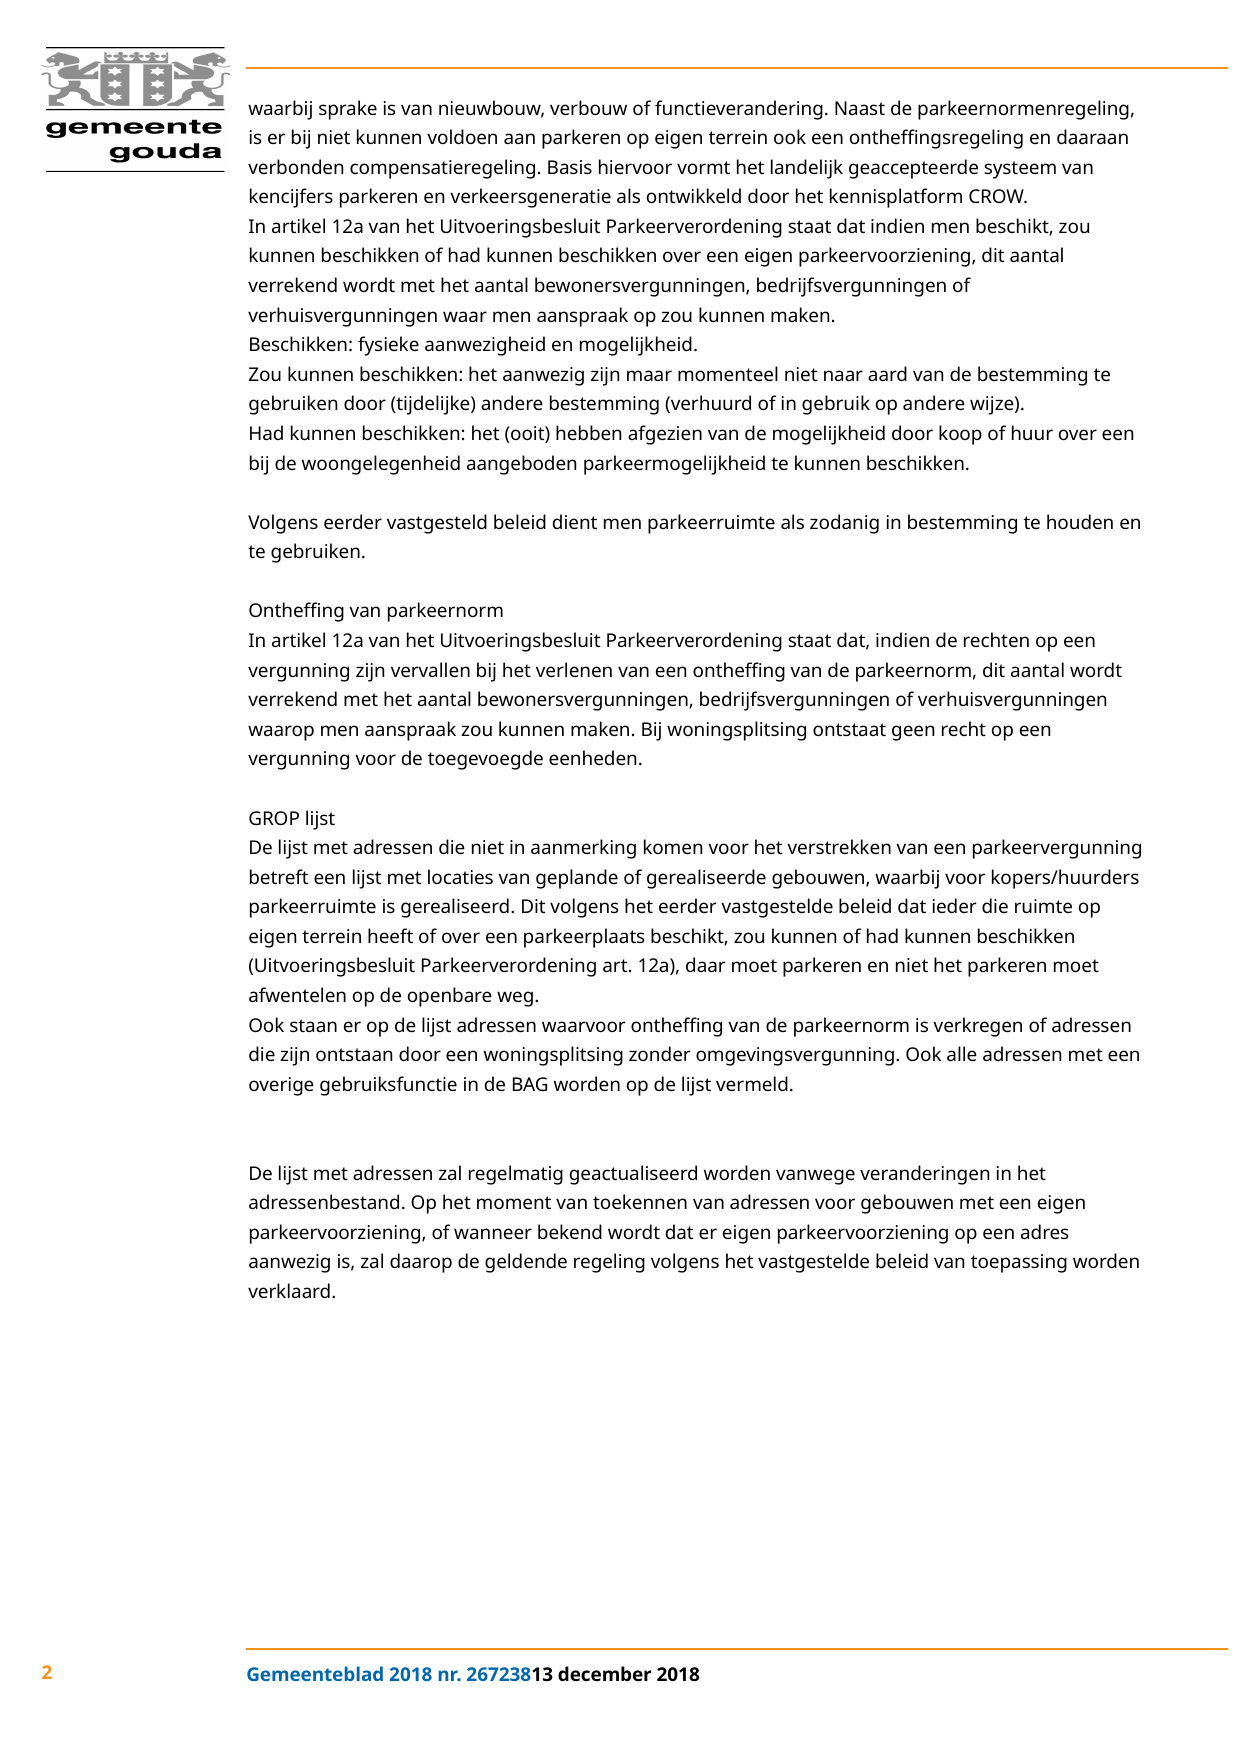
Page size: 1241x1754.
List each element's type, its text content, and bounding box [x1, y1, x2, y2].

text Beschikken: fysieke aanwezigheid en mogelijkheid. [248, 331, 1152, 357]
text De lijst met adressen zal regelmatig geactualiseerd worden vanwege veranderingen in het adressenbestand. Op het moment van toekennen van adressen voor gebouwen met een eigen parkeervoorziening, of wanneer bekend wordt dat er eigen parkeervoorziening op een adres aanwezig is, zal daarop de geldende regeling volgens het vastgestelde beleid van toepassing worden verklaard. [248, 1160, 1152, 1304]
text Had kunnen beschikken: het (ooit) hebben afgezien van de mogelijkheid door koop of huur over een bij de woongelegenheid aangeboden parkeermogelijkheid te kunnen beschikken. [248, 420, 1152, 476]
text Ontheffing van parkeernorm [248, 598, 1152, 623]
text Zou kunnen beschikken: het aanwezig zijn maar momenteel niet naar aard van de bestemming te [248, 361, 1152, 387]
text In artikel 12a van het Uitvoeringsbesluit Parkeerverordening staat dat, indien de rechten op een vergunning zijn vervallen bij het verlenen van een ontheffing van de parkeernorm, dit aantal wordt verrekend met het aantal bewonersvergunningen, bedrijfsvergunningen of verhuisvergunningen waarop men aanspraak zou kunnen maken. Bij woningsplitsing ontstaat geen recht op een vergunning voor de toegevoegde eenheden. [248, 627, 1152, 771]
text Ook staan er op de lijst adressen waarvoor ontheffing van de parkeernorm is verkregen of adressen die zijn ontstaan door een woningsplitsing zonder omgevingsvergunning. Ook alle adressen met een overige gebruiksfunctie in de BAG worden op de lijst vermeld. [248, 1012, 1152, 1097]
text waarbij sprake is van nieuwbouw, verbouw of functieverandering. Naast de parkeernormenregeling, is er bij niet kunnen voldoen aan parkeren op eigen terrein ook een ontheffingsregeling en daaraan verbonden compensatieregeling. Basis hiervoor vormt het landelijk geaccepteerde systeem van kencijfers parkeren en verkeersgeneratie als ontwikkeld door het kennisplatform CROW. [248, 95, 1152, 209]
text In artikel 12a van het Uitvoeringsbesluit Parkeerverordening staat dat indien men beschikt, zou kunnen beschikken of had kunnen beschikken over een eigen parkeervoorziening, dit aantal verrekend wordt met het aantal bewonersvergunningen, bedrijfsvergunningen of verhuisvergunningen waar men aanspraak op zou kunnen maken. [248, 213, 1152, 328]
text Volgens eerder vastgesteld beleid dient men parkeerruimte als zodanig in bestemming te houden en te gebruiken. [248, 509, 1152, 564]
text gebruiken door (tijdelijke) andere bestemming (verhuurd of in gebruik op andere wijze). [248, 391, 1152, 416]
text De lijst met adressen die niet in aanmerking komen voor het verstrekken van een parkeervergunning betreft een lijst met locaties van geplande of gerealiseerde gebouwen, waarbij voor kopers/huurders parkeerruimte is gerealiseerd. Dit volgens het eerder vastgestelde beleid dat ieder die ruimte op eigen terrein heeft of over een parkeerplaats beschikt, zou kunnen of had kunnen beschikken (Uitvoeringsbesluit Parkeerverordening art. 12a), daar moet parkeren en niet het parkeren moet afwentelen op de openbare weg. [248, 834, 1152, 1008]
text GROP lijst [248, 805, 1152, 831]
picture [41, 47, 231, 172]
